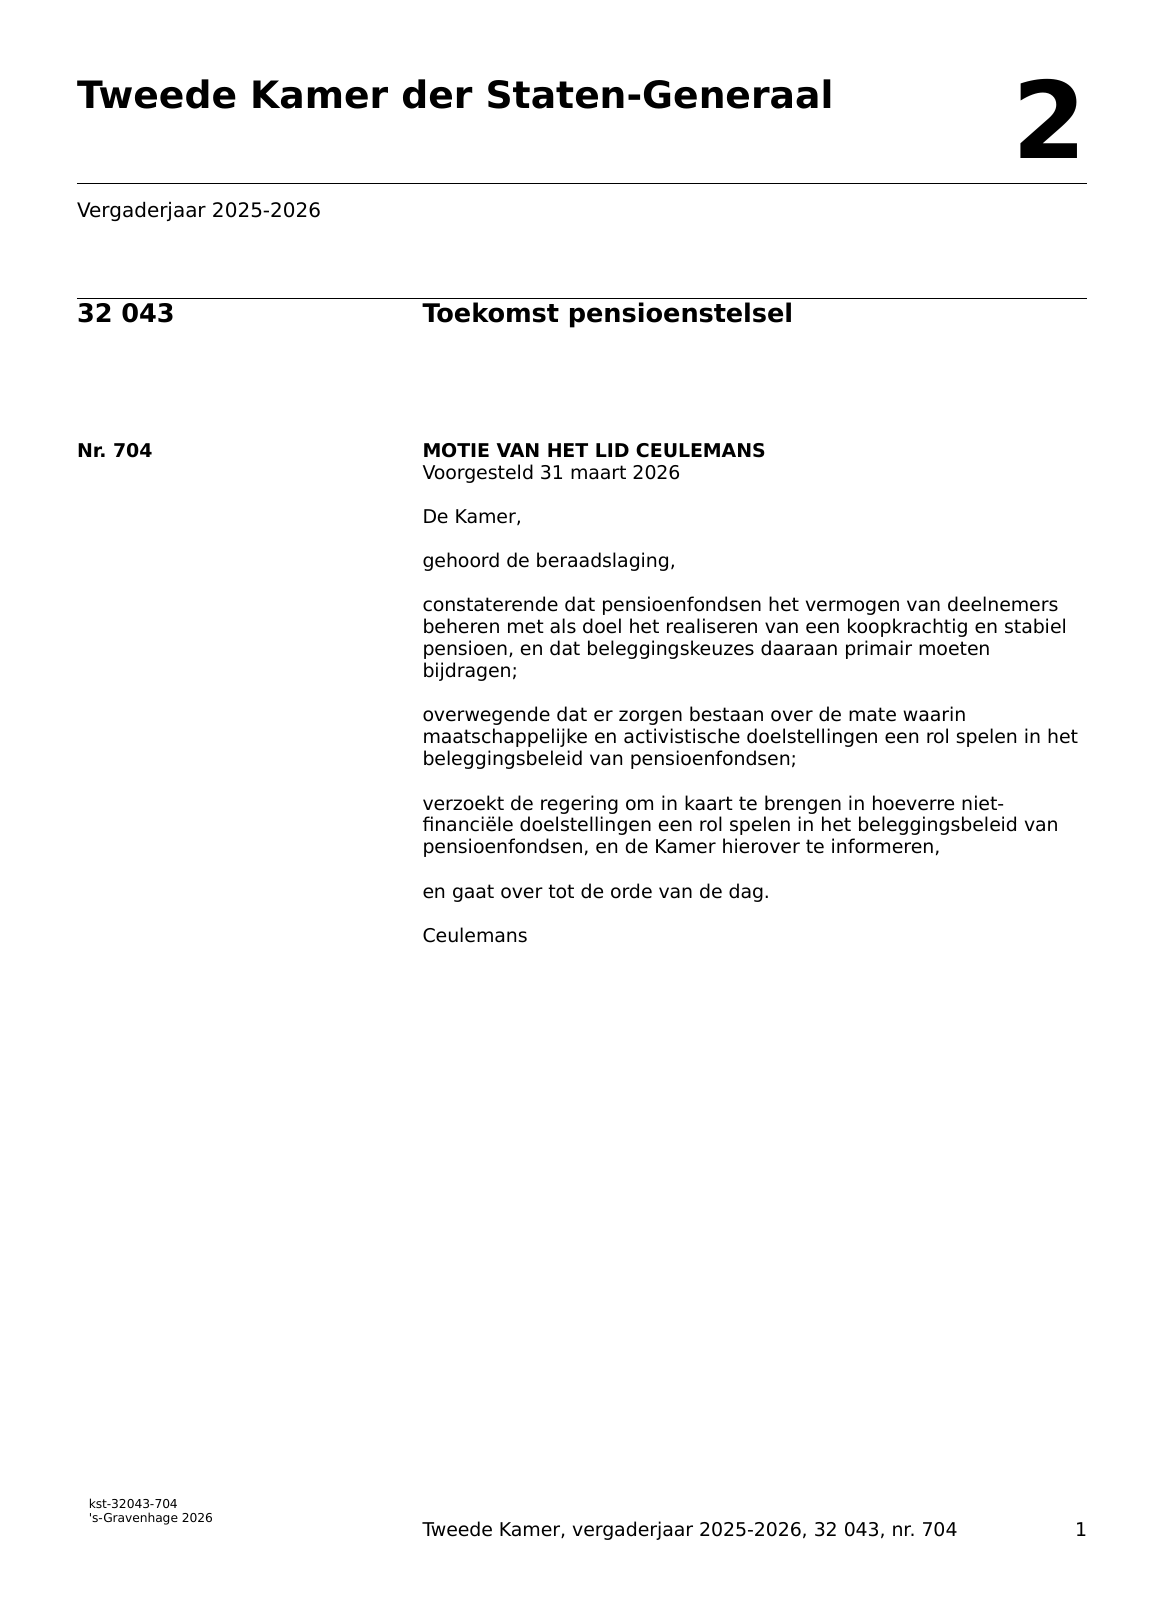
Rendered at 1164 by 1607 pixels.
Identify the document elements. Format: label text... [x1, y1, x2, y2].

text constaterende dat pensioenfondsen het vermogen van deelnemers beheren met als doel het realiseren van een koopkrachtig en stabiel pensioen, en dat beleggingskeuzes daaraan primair moeten bijdragen; [422, 594, 1087, 682]
text De Kamer, [422, 506, 1087, 528]
subtitle Nr. 704 MOTIE VAN HET LID CEULEMANS [77, 440, 1087, 462]
text Ceulemans [422, 925, 1087, 947]
text kst-32043-704 [88, 1497, 323, 1511]
text gehoord de beraadslaging, [422, 550, 1087, 572]
text en gaat over tot de orde van de dag. [422, 881, 1087, 902]
subtitle 32 043 Toekomst pensioenstelsel [77, 299, 1087, 329]
text overwegende dat er zorgen bestaan over de mate waarin maatschappelijke en activistische doelstellingen een rol spelen in het beleggingsbeleid van pensioenfondsen; [422, 704, 1087, 770]
table_cell Vergaderjaar 2025-2026 [77, 184, 1087, 298]
table_header 2 [886, 59, 1087, 183]
text verzoekt de regering om in kaart te brengen in hoeverre niet-financiële doelstellingen een rol spelen in het beleggingsbeleid van pensioenfondsen, en de Kamer hierover te informeren, [422, 792, 1087, 858]
text Voorgesteld 31 maart 2026 [422, 462, 1087, 484]
text 's-Gravenhage 2026 [88, 1511, 323, 1525]
table_header Tweede Kamer der Staten-Generaal [77, 59, 886, 183]
